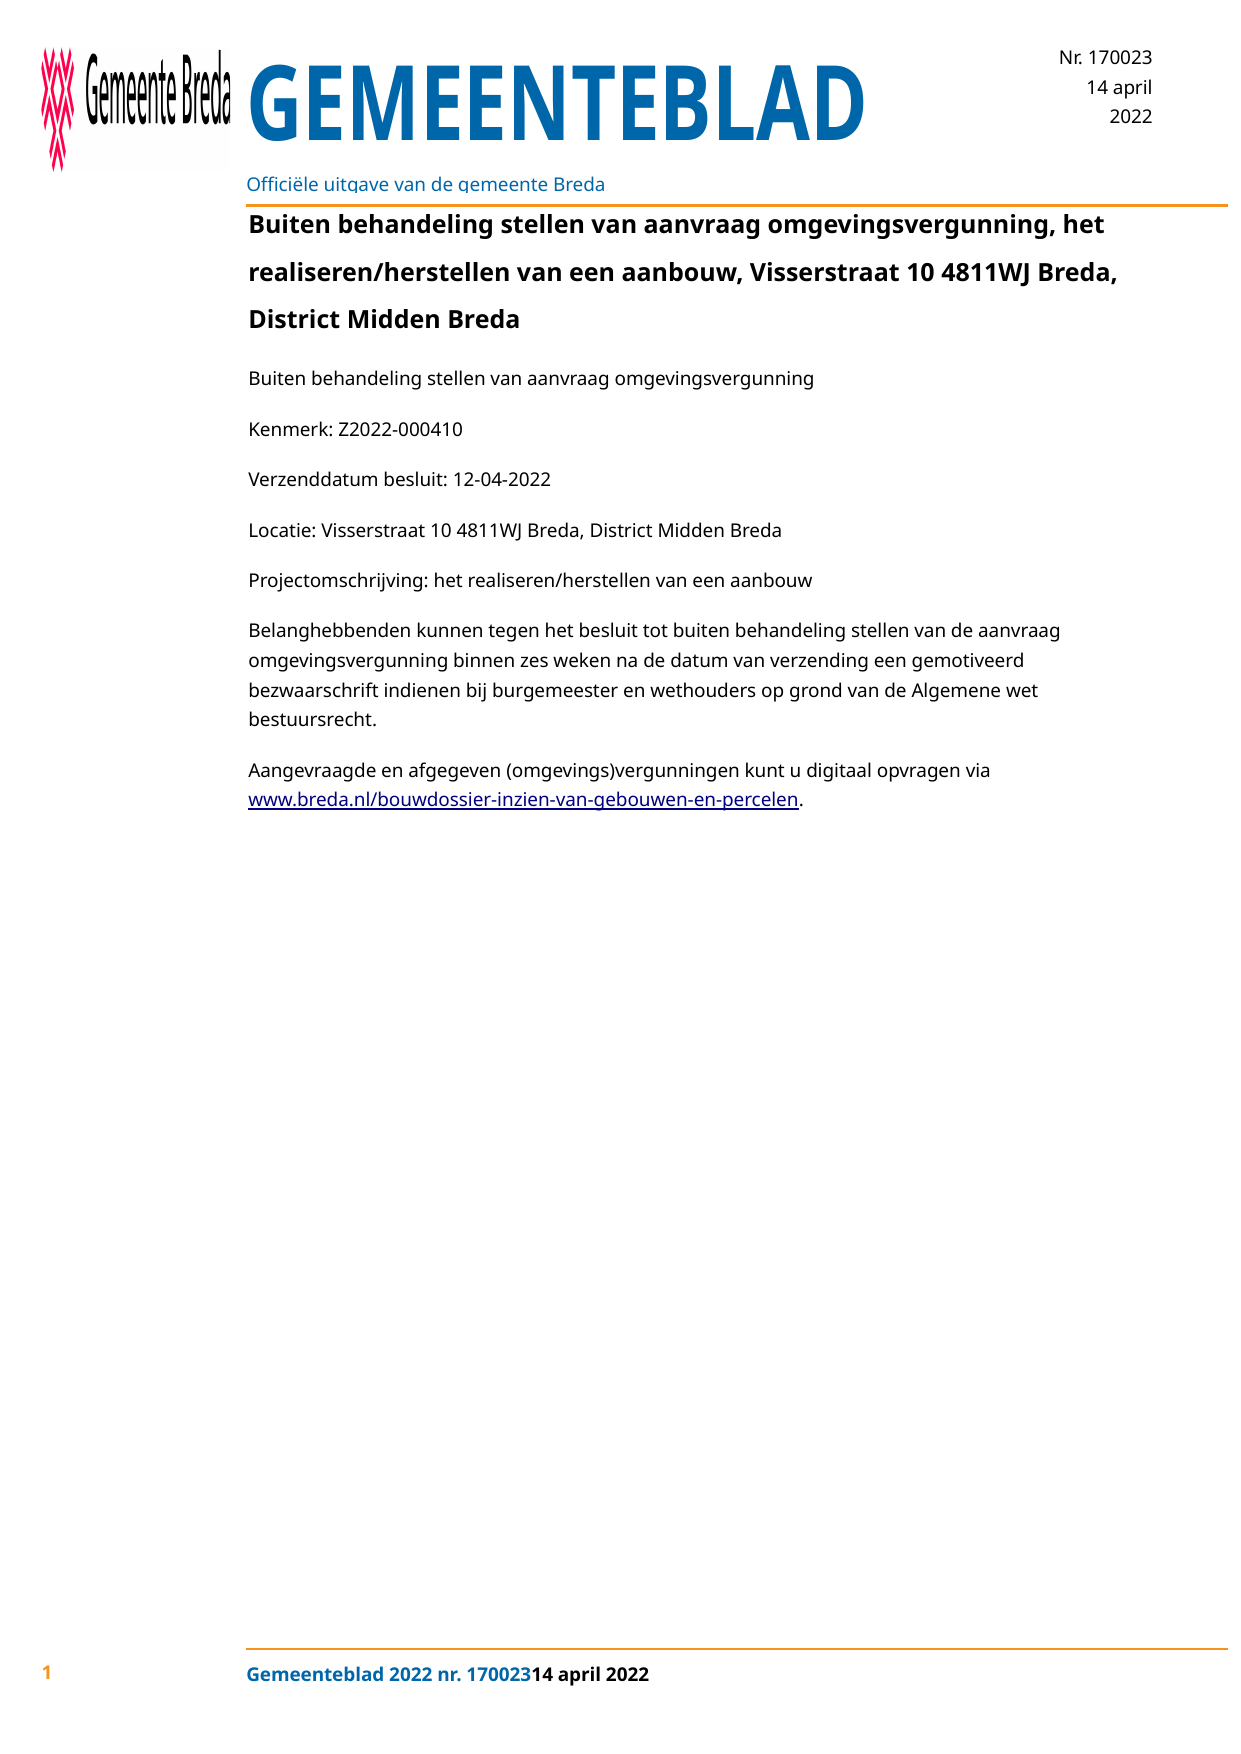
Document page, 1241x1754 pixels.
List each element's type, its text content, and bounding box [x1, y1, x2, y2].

text Buiten behandeling stellen van aanvraag omgevingsvergunning [248, 366, 1152, 391]
text Projectomschrijving: het realiseren/herstellen van een aanbouw [248, 567, 1152, 593]
text Kenmerk: Z2022-000410 [248, 416, 1152, 442]
text Locatie: Visserstraat 10 4811WJ Breda, District Midden Breda [248, 517, 1152, 542]
text Verzenddatum besluit: 12-04-2022 [248, 466, 1152, 492]
text Aangevraagde en afgegeven (omgevings)vergunningen kunt u digitaal opvragen via www.breda.nl/bouwdossier-inzien-van-gebouwen-en-percelen. [248, 757, 1152, 812]
text Belanghebbenden kunnen tegen het besluit tot buiten behandeling stellen van de aanvraag omgevingsvergunning binnen zes weken na de datum van verzending een gemotiveerd bezwaarschrift indienen bij burgemeester en wethouders op grond van de Algemene wet bestuursrecht. [248, 618, 1152, 732]
picture [41, 47, 231, 172]
text Buiten behandeling stellen van aanvraag omgevingsvergunning, het realiseren/herstellen van een aanbouw, Visserstraat 10 4811WJ Breda, District Midden Breda [248, 207, 1152, 336]
